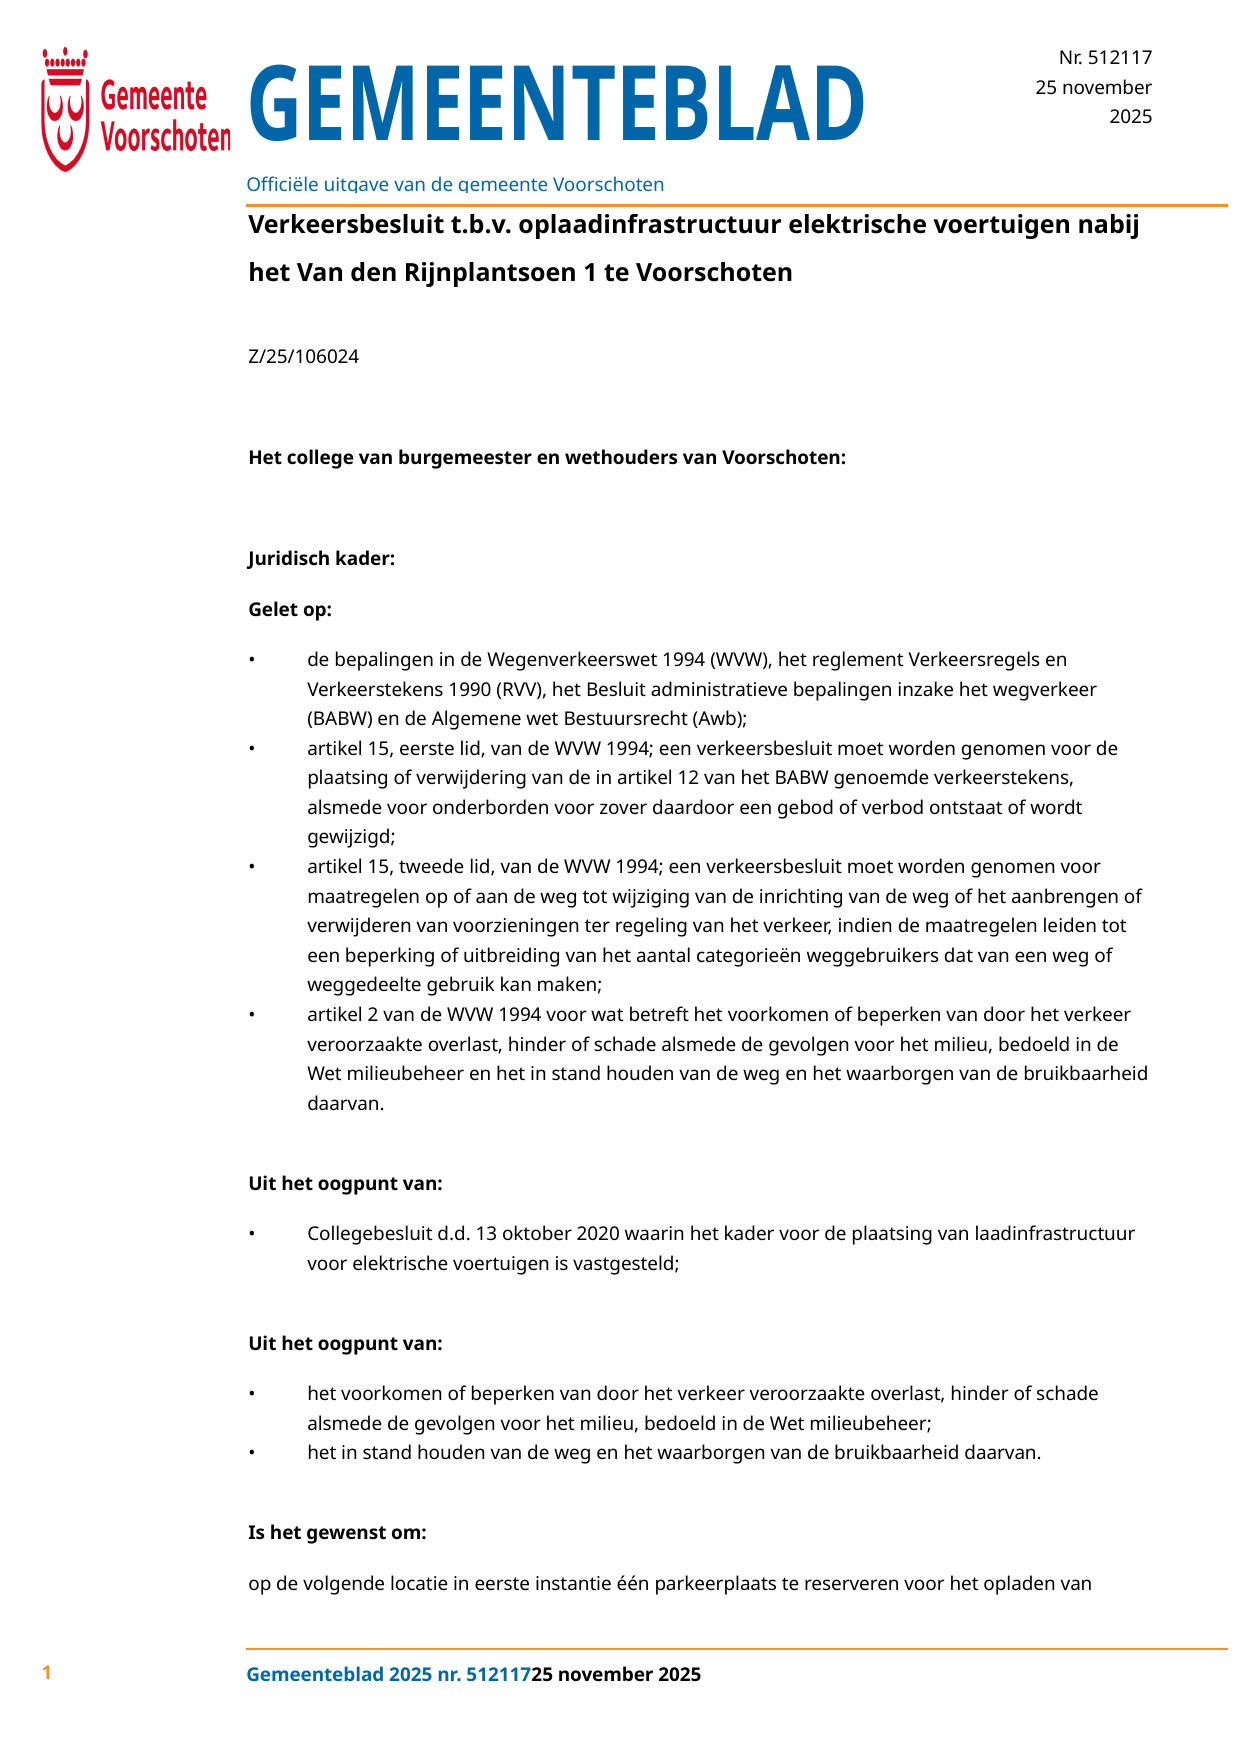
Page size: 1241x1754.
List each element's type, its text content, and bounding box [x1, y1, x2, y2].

text Gelet op: [248, 596, 1152, 621]
list Collegebesluit d.d. 13 oktober 2020 waarin het kader voor de plaatsing van laadinfrastructuur voor elektrische voertuigen is vastgesteld; [248, 1220, 1152, 1276]
picture [41, 47, 231, 172]
list artikel 2 van de WVW 1994 voor wat betreft het voorkomen of beperken van door het verkeer veroorzaakte overlast, hinder of schade alsmede de gevolgen voor het milieu, bedoeld in de Wet milieubeheer en het in stand houden van de weg en het waarborgen van de bruikbaarheid daarvan. [248, 1001, 1152, 1116]
text Juridisch kader: [248, 545, 1152, 571]
text op de volgende locatie in eerste instantie één parkeerplaats te reserveren voor het opladen van [248, 1570, 1152, 1596]
list artikel 15, tweede lid, van de WVW 1994; een verkeersbesluit moet worden genomen voor maatregelen op of aan de weg tot wijziging van de inrichting van de weg of het aanbrengen of verwijderen van voorzieningen ter regeling van het verkeer, indien de maatregelen leiden tot een beperking of uitbreiding van het aantal categorieën weggebruikers dat van een weg of weggedeelte gebruik kan maken; [248, 853, 1152, 997]
text Het college van burgemeester en wethouders van Voorschoten: [248, 444, 1152, 470]
list artikel 15, eerste lid, van de WVW 1994; een verkeersbesluit moet worden genomen voor de plaatsing of verwijdering van de in artikel 12 van het BABW genoemde verkeerstekens, alsmede voor onderborden voor zover daardoor een gebod of verbod ontstaat of wordt gewijzigd; [248, 735, 1152, 849]
list het voorkomen of beperken van door het verkeer veroorzaakte overlast, hinder of schade alsmede de gevolgen voor het milieu, bedoeld in de Wet milieubeheer; [248, 1380, 1152, 1436]
list de bepalingen in de Wegenverkeerswet 1994 (WVW), het reglement Verkeersregels en Verkeerstekens 1990 (RVV), het Besluit administratieve bepalingen inzake het wegverkeer (BABW) en de Algemene wet Bestuursrecht (Awb); [248, 646, 1152, 731]
text Is het gewenst om: [248, 1519, 1152, 1545]
text Verkeersbesluit t.b.v. oplaadinfrastructuur elektrische voertuigen nabij het Van den Rijnplantsoen 1 te Voorschoten [248, 207, 1152, 288]
text Uit het oogpunt van: [248, 1170, 1152, 1196]
text Uit het oogpunt van: [248, 1330, 1152, 1356]
list het in stand houden van de weg en het waarborgen van de bruikbaarheid daarvan. [248, 1439, 1152, 1465]
text Z/25/106024 [248, 344, 1152, 369]
